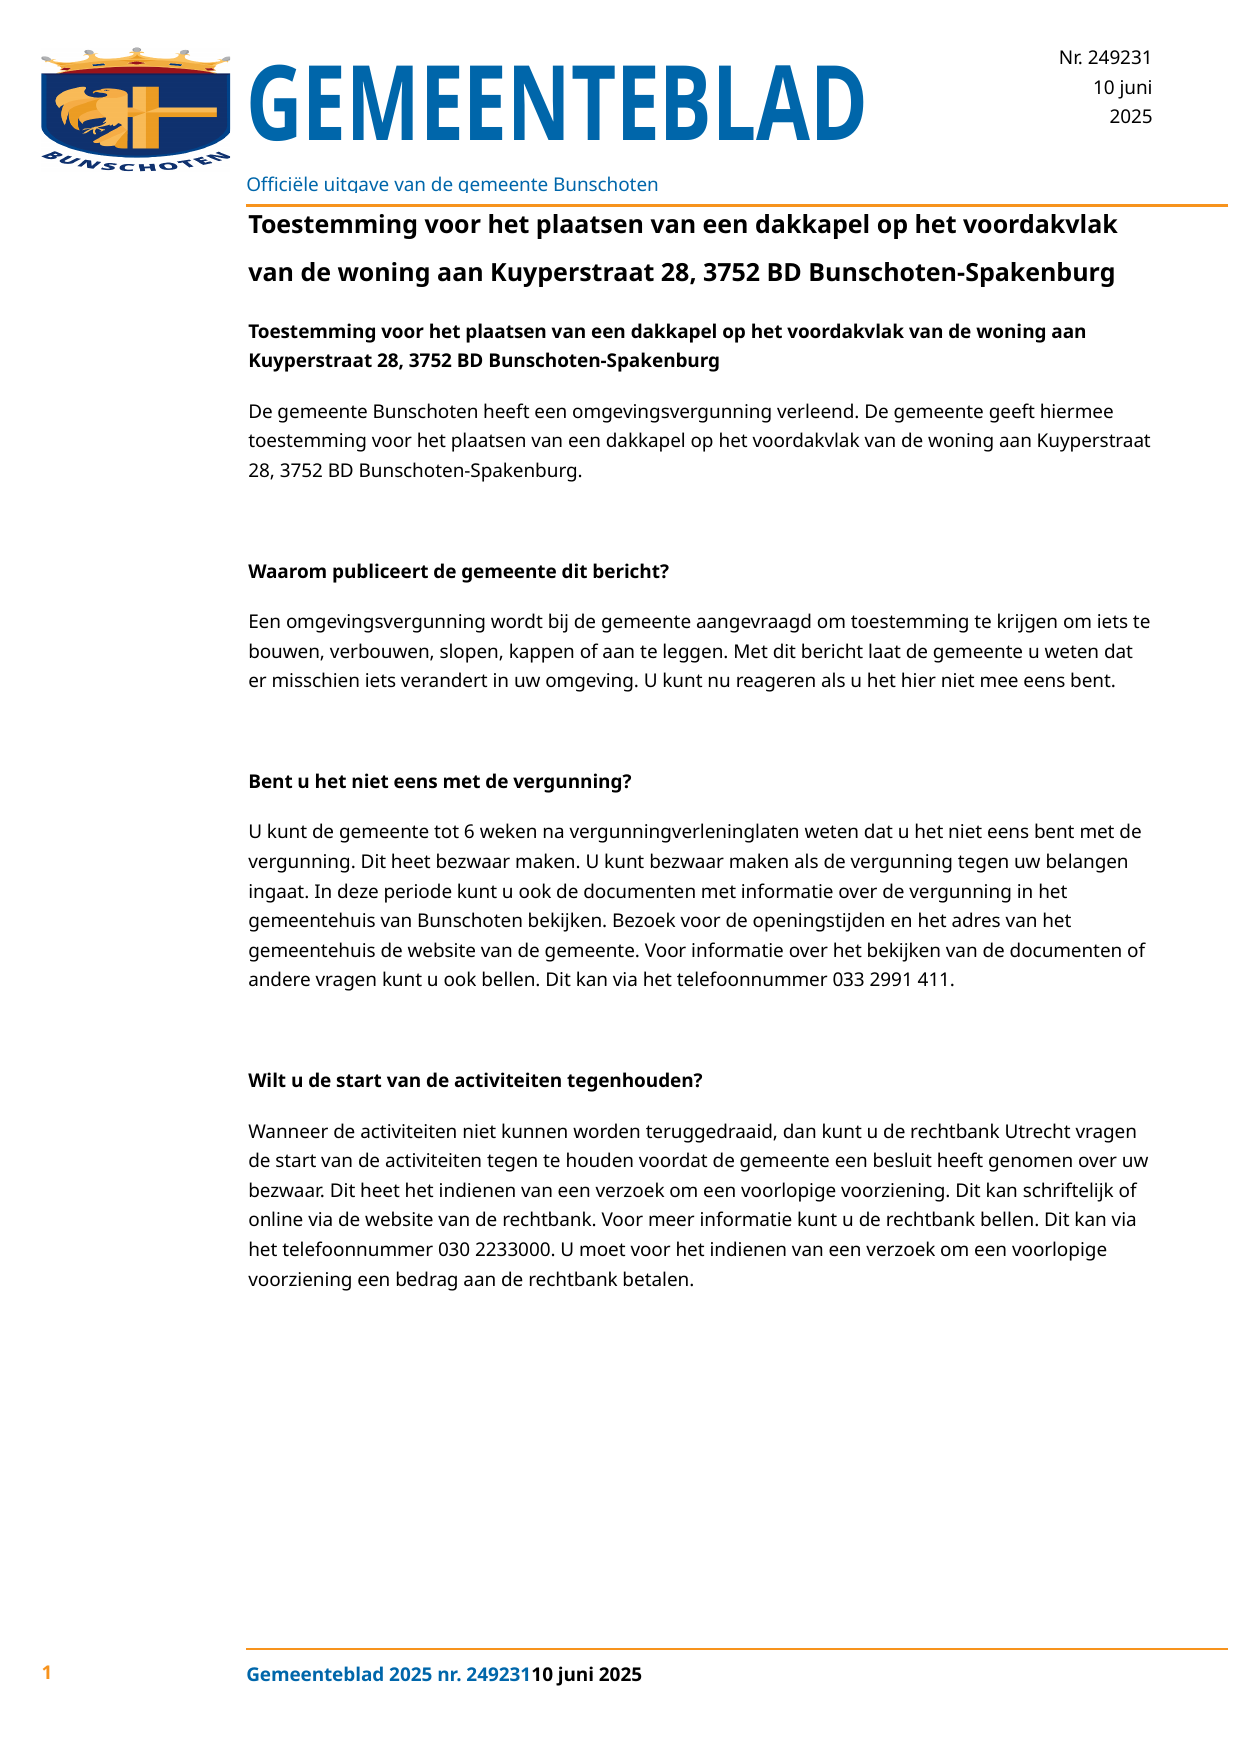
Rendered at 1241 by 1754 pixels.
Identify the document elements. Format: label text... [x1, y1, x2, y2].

text Toestemming voor het plaatsen van een dakkapel op het voordakvlak van de woning aan Kuyperstraat 28, 3752 BD Bunschoten-Spakenburg [248, 207, 1152, 288]
text U kunt de gemeente tot 6 weken na vergunningverleninglaten weten dat u het niet eens bent met de vergunning. Dit heet bezwaar maken. U kunt bezwaar maken als de vergunning tegen uw belangen ingaat. In deze periode kunt u ook de documenten met informatie over de vergunning in het gemeentehuis van Bunschoten bekijken. Bezoek voor de openingstijden en het adres van het gemeentehuis de website van de gemeente. Voor informatie over het bekijken van de documenten of andere vragen kunt u ook bellen. Dit kan via het telefoonnummer 033 2991 411. [248, 819, 1152, 992]
text Toestemming voor het plaatsen van een dakkapel op het voordakvlak van de woning aan Kuyperstraat 28, 3752 BD Bunschoten-Spakenburg [248, 318, 1152, 373]
text Een omgevingsvergunning wordt bij de gemeente aangevraagd om toestemming te krijgen om iets te bouwen, verbouwen, slopen, kappen of aan te leggen. Met dit bericht laat de gemeente u weten dat er misschien iets verandert in uw omgeving. U kunt nu reageren als u het hier niet mee eens bent. [248, 608, 1152, 693]
text Waarom publiceert de gemeente dit bericht? [248, 558, 1152, 584]
picture [41, 47, 231, 172]
text Bent u het niet eens met de vergunning? [248, 768, 1152, 794]
text De gemeente Bunschoten heeft een omgevingsvergunning verleend. De gemeente geeft hiermee toestemming voor het plaatsen van een dakkapel op het voordakvlak van de woning aan Kuyperstraat 28, 3752 BD Bunschoten-Spakenburg. [248, 398, 1152, 483]
text Wilt u de start van de activiteiten tegenhouden? [248, 1067, 1152, 1093]
text Wanneer de activiteiten niet kunnen worden teruggedraaid, dan kunt u de rechtbank Utrecht vragen de start van de activiteiten tegen te houden voordat de gemeente een besluit heeft genomen over uw bezwaar. Dit heet het indienen van een verzoek om een voorlopige voorziening. Dit kan schriftelijk of online via de website van de rechtbank. Voor meer informatie kunt u de rechtbank bellen. Dit kan via het telefoonnummer 030 2233000. U moet voor het indienen van een verzoek om een voorlopige voorziening een bedrag aan de rechtbank betalen. [248, 1118, 1152, 1292]
